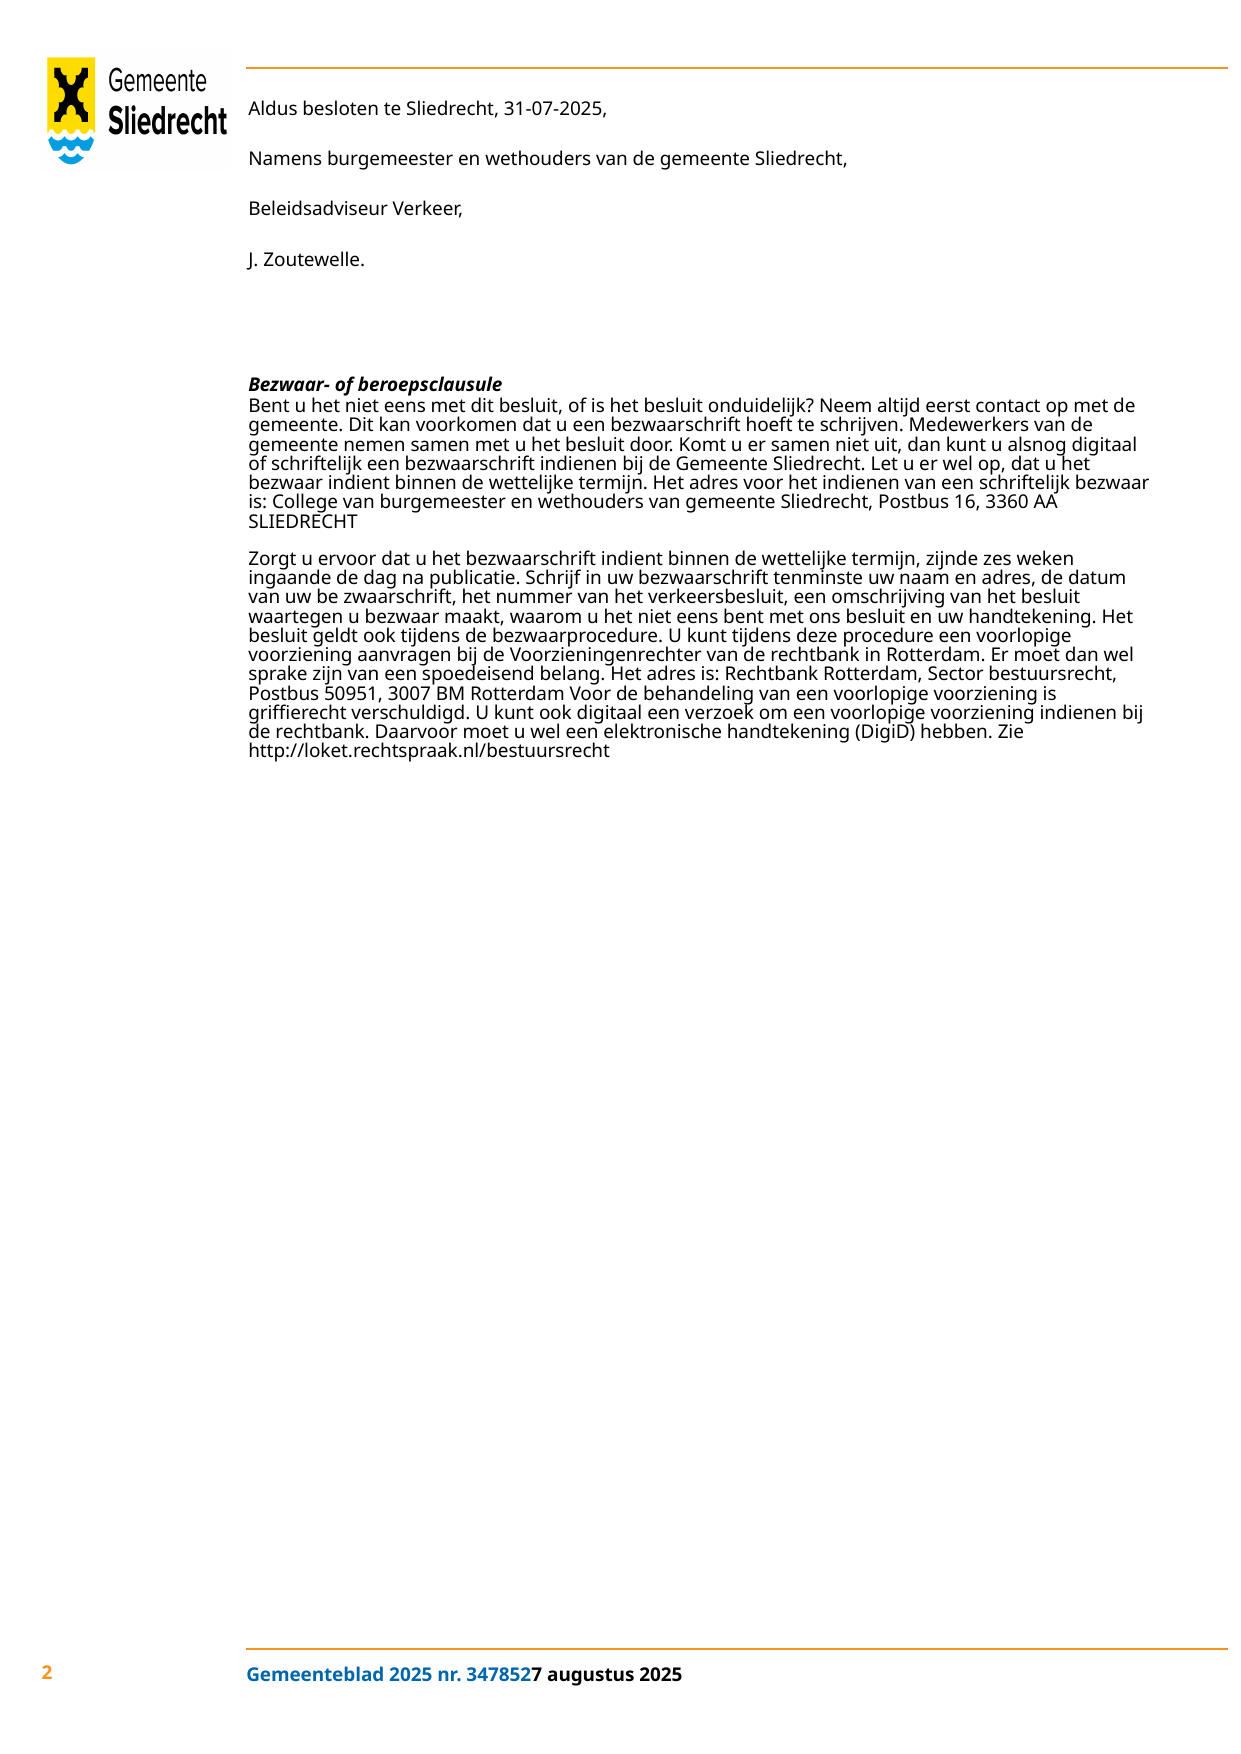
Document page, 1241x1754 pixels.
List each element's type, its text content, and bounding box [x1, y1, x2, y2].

text Aldus besloten te Sliedrecht, 31-07-2025, [248, 95, 1152, 121]
text J. Zoutewelle. [248, 246, 1152, 272]
text Zorgt u ervoor dat u het bezwaarschrift indient binnen de wettelijke termijn, zijnde zes weken ingaande de dag na publicatie. Schrijf in uw bezwaarschrift tenminste uw naam en adres, de datum van uw be zwaarschrift, het nummer van het verkeersbesluit, een omschrijving van het besluit waartegen u bezwaar maakt, waarom u het niet eens bent met ons besluit en uw handtekening. Het besluit geldt ook tijdens de bezwaarprocedure. U kunt tijdens deze procedure een voorlopige voorziening aanvragen bij de Voorzieningenrechter van de rechtbank in Rotterdam. Er moet dan wel sprake zijn van een spoedeisend belang. Het adres is: Rechtbank Rotterdam, Sector bestuursrecht, Postbus 50951, 3007 BM Rotterdam Voor de behandeling van een voorlopige voorziening is griffierecht verschuldigd. U kunt ook digitaal een verzoek om een voorlopige voorziening indienen bij de rechtbank. Daarvoor moet u wel een elektronische handtekening (DigiD) hebben. Zie http://loket.rechtspraak.nl/bestuursrecht [248, 550, 1152, 762]
picture [41, 47, 231, 172]
text Beleidsadviseur Verkeer, [248, 196, 1152, 221]
text Bezwaar- of beroepsclausule [248, 371, 1152, 397]
text Bent u het niet eens met dit besluit, of is het besluit onduidelijk? Neem altijd eerst contact op met de gemeente. Dit kan voorkomen dat u een bezwaarschrift hoeft te schrijven. Medewerkers van de gemeente nemen samen met u het besluit door. Komt u er samen niet uit, dan kunt u alsnog digitaal of schriftelijk een bezwaarschrift indienen bij de Gemeente Sliedrecht. Let u er wel op, dat u het bezwaar indient binnen de wettelijke termijn. Het adres voor het indienen van een schriftelijk bezwaar is: College van burgemeester en wethouders van gemeente Sliedrecht, Postbus 16, 3360 AA SLIEDRECHT [248, 397, 1152, 532]
text Namens burgemeester en wethouders van de gemeente Sliedrecht, [248, 145, 1152, 171]
